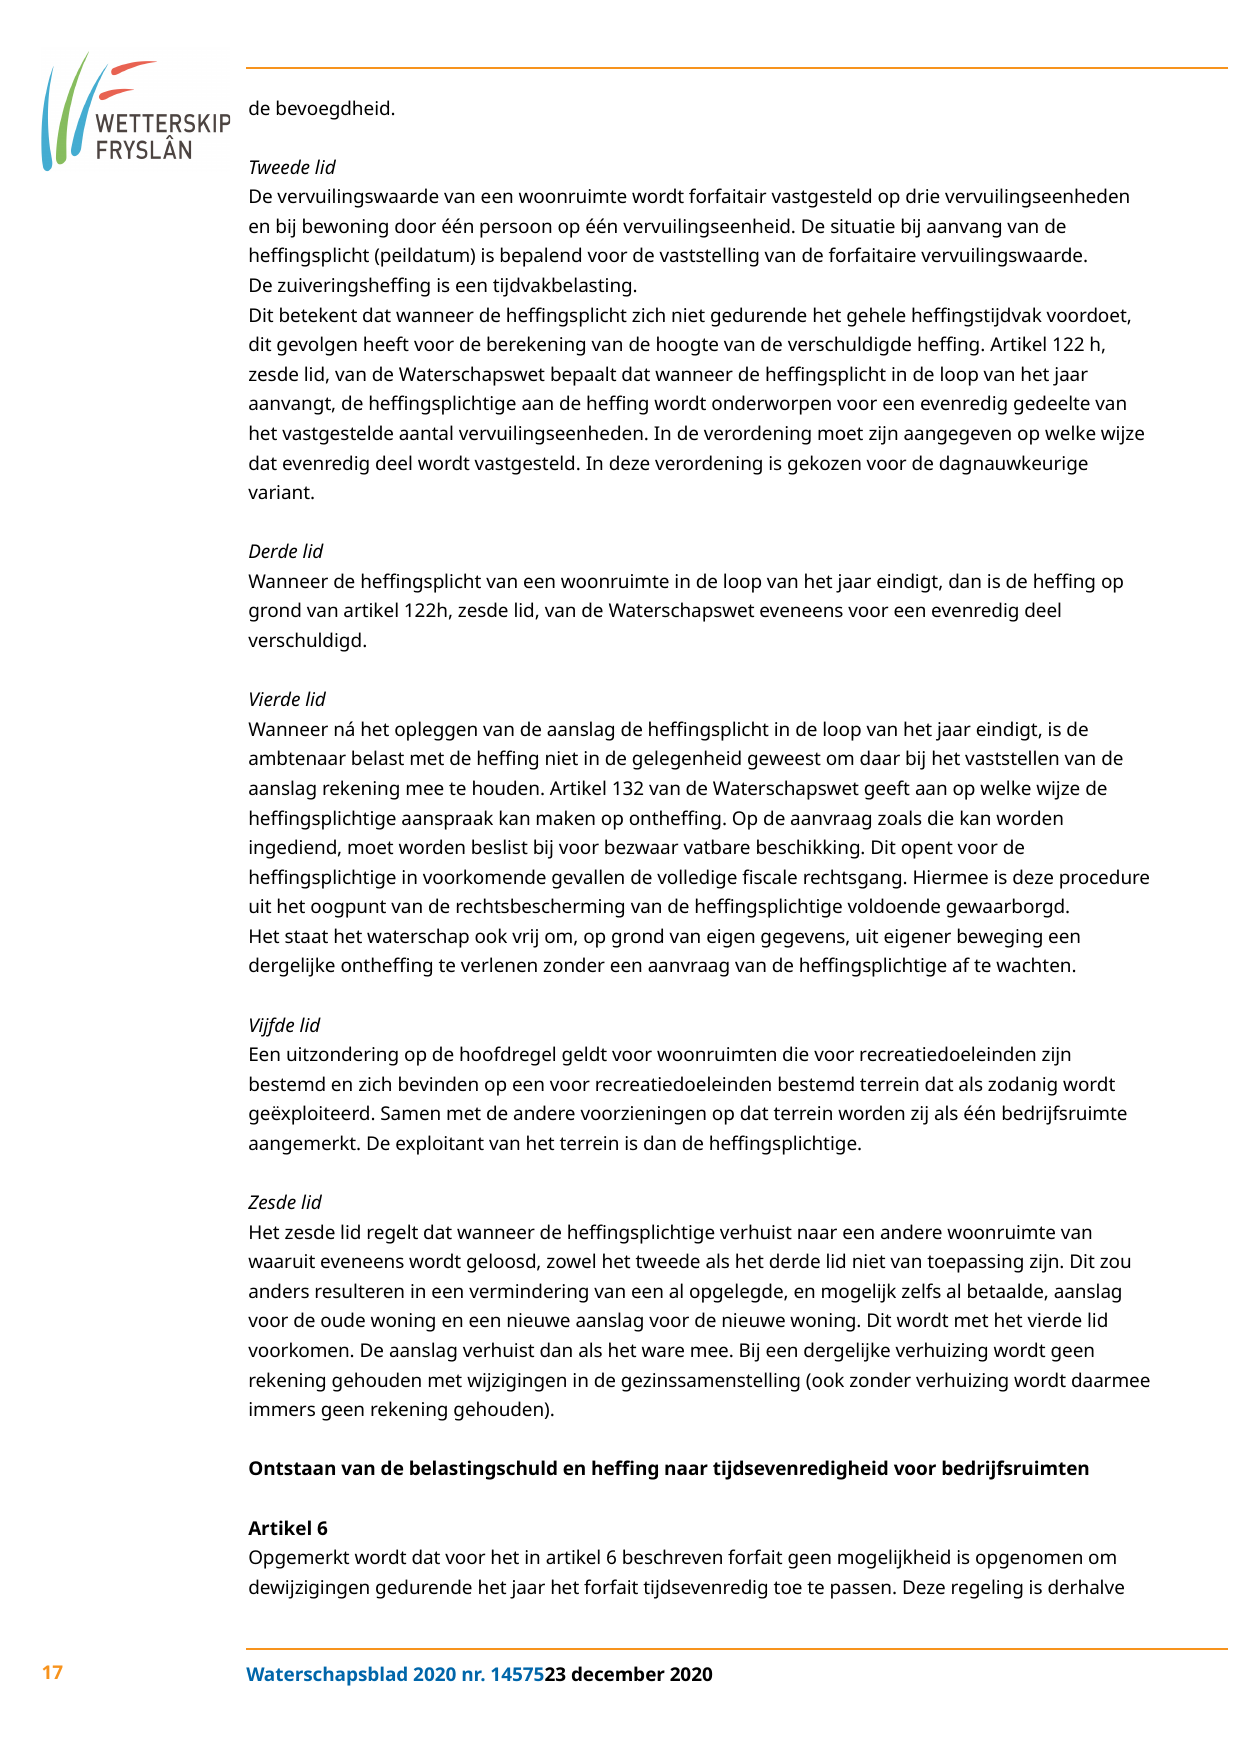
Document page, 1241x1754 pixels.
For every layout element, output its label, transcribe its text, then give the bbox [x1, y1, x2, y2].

text Vijfde lid [248, 1012, 1152, 1038]
text Ontstaan van de belastingschuld en heffing naar tijdsevenredigheid voor bedrijfsruimten [248, 1456, 1152, 1481]
text Dit betekent dat wanneer de heffingsplicht zich niet gedurende het gehele heffingstijdvak voordoet, dit gevolgen heeft voor de berekening van de hoogte van de verschuldigde heffing. Artikel 122 h, zesde lid, van de Waterschapswet bepaalt dat wanneer de heffingsplicht in de loop van het jaar aanvangt, de heffingsplichtige aan de heffing wordt onderworpen voor een evenredig gedeelte van het vastgestelde aantal vervuilingseenheden. In de verordening moet zijn aangegeven op welke wijze dat evenredig deel wordt vastgesteld. In deze verordening is gekozen voor de dagnauwkeurige variant. [248, 302, 1152, 505]
text Derde lid [248, 538, 1152, 564]
text Wanneer de heffingsplicht van een woonruimte in de loop van het jaar eindigt, dan is de heffing op grond van artikel 122h, zesde lid, van de Waterschapswet eveneens voor een evenredig deel verschuldigd. [248, 568, 1152, 653]
text Zesde lid [248, 1189, 1152, 1215]
text Tweede lid [248, 154, 1152, 180]
text Wanneer ná het opleggen van de aanslag de heffingsplicht in de loop van het jaar eindigt, is de ambtenaar belast met de heffing niet in de gelegenheid geweest om daar bij het vaststellen van de aanslag rekening mee te houden. Artikel 132 van de Waterschapswet geeft aan op welke wijze de heffingsplichtige aanspraak kan maken op ontheffing. Op de aanvraag zoals die kan worden ingediend, moet worden beslist bij voor bezwaar vatbare beschikking. Dit opent voor de heffingsplichtige in voorkomende gevallen de volledige fiscale rechtsgang. Hiermee is deze procedure uit het oogpunt van de rechtsbescherming van de heffingsplichtige voldoende gewaarborgd. [248, 716, 1152, 919]
text Vierde lid [248, 686, 1152, 712]
text Het zesde lid regelt dat wanneer de heffingsplichtige verhuist naar een andere woonruimte van waaruit eveneens wordt geloosd, zowel het tweede als het derde lid niet van toepassing zijn. Dit zou anders resulteren in een vermindering van een al opgelegde, en mogelijk zelfs al betaalde, aanslag voor de oude woning en een nieuwe aanslag voor de nieuwe woning. Dit wordt met het vierde lid voorkomen. De aanslag verhuist dan als het ware mee. Bij een dergelijke verhuizing wordt geen rekening gehouden met wijzigingen in de gezinssamenstelling (ook zonder verhuizing wordt daarmee immers geen rekening gehouden). [248, 1219, 1152, 1422]
text De zuiveringsheffing is een tijdvakbelasting. [248, 272, 1152, 298]
text de bevoegdheid. [248, 95, 1152, 121]
text Een uitzondering op de hoofdregel geldt voor woonruimten die voor recreatiedoeleinden zijn bestemd en zich bevinden op een voor recreatiedoeleinden bestemd terrein dat als zodanig wordt geëxploiteerd. Samen met de andere voorzieningen op dat terrein worden zij als één bedrijfsruimte aangemerkt. De exploitant van het terrein is dan de heffingsplichtige. [248, 1041, 1152, 1156]
text Het staat het waterschap ook vrij om, op grond van eigen gegevens, uit eigener beweging een dergelijke ontheffing te verlenen zonder een aanvraag van de heffingsplichtige af te wachten. [248, 923, 1152, 978]
text De vervuilingswaarde van een woonruimte wordt forfaitair vastgesteld op drie vervuilingseenheden en bij bewoning door één persoon op één vervuilingseenheid. De situatie bij aanvang van de heffingsplicht (peildatum) is bepalend voor de vaststelling van de forfaitaire vervuilingswaarde. [248, 183, 1152, 268]
text Artikel 6 [248, 1515, 1152, 1541]
picture [41, 47, 231, 172]
text Opgemerkt wordt dat voor het in artikel 6 beschreven forfait geen mogelijkheid is opgenomen om dewijzigingen gedurende het jaar het forfait tijdsevenredig toe te passen. Deze regeling is derhalve [248, 1544, 1152, 1600]
